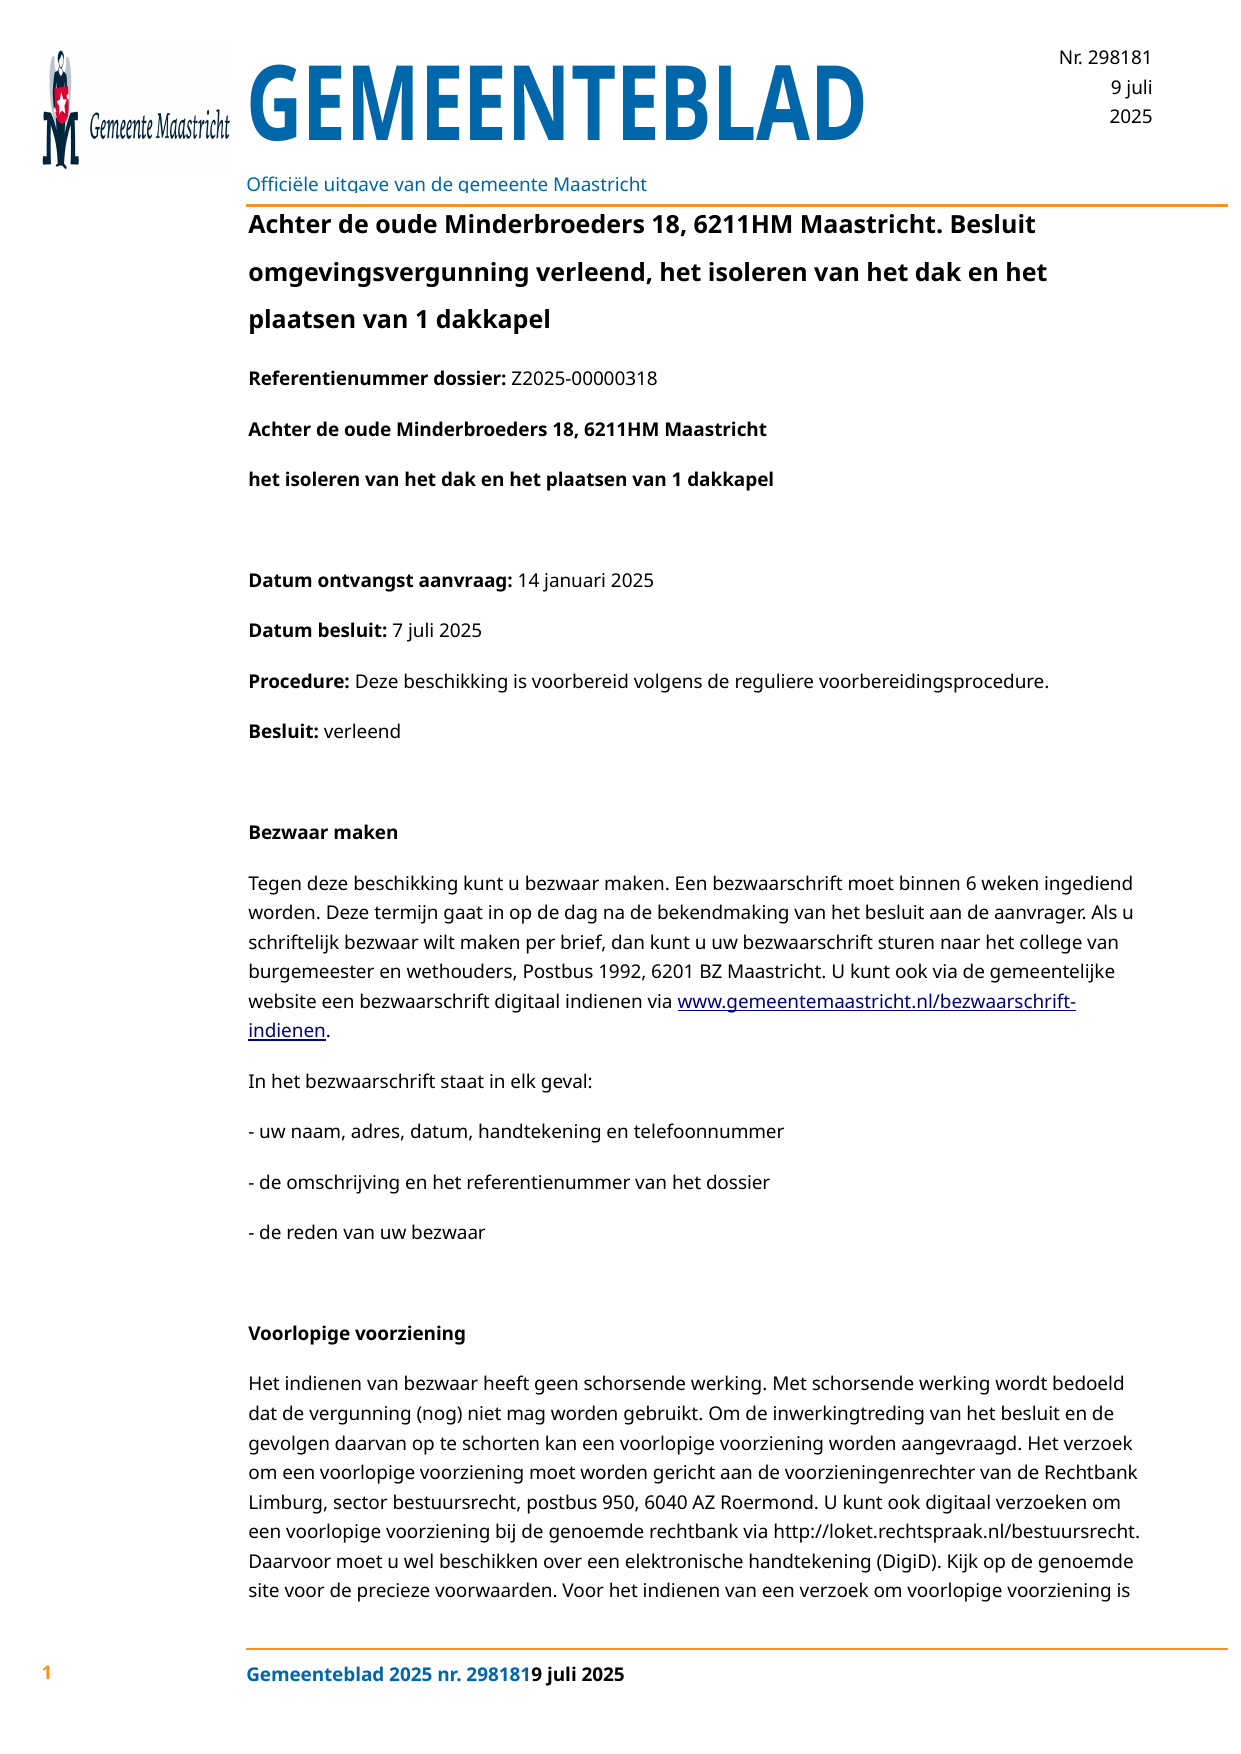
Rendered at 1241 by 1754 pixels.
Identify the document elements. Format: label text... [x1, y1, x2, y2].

text Tegen deze beschikking kunt u bezwaar maken. Een bezwaarschrift moet binnen 6 weken ingediend worden. Deze termijn gaat in op de dag na de bekendmaking van het besluit aan de aanvrager. Als u schriftelijk bezwaar wilt maken per brief, dan kunt u uw bezwaarschrift sturen naar het college van burgemeester en wethouders, Postbus 1992, 6201 BZ Maastricht. U kunt ook via de gemeentelijke website een bezwaarschrift digitaal indienen via www.gemeentemaastricht.nl/bezwaarschrift-indienen. [248, 870, 1152, 1043]
text Referentienummer dossier: Z2025-00000318 [248, 366, 1152, 391]
text Achter de oude Minderbroeders 18, 6211HM Maastricht. Besluit omgevingsvergunning verleend, het isoleren van het dak en het plaatsen van 1 dakkapel [248, 207, 1152, 336]
text Besluit: verleend [248, 718, 1152, 744]
text Datum besluit: 7 juli 2025 [248, 618, 1152, 643]
text het isoleren van het dak en het plaatsen van 1 dakkapel [248, 466, 1152, 492]
text In het bezwaarschrift staat in elk geval: [248, 1068, 1152, 1094]
text - de reden van uw bezwaar [248, 1219, 1152, 1245]
text Het indienen van bezwaar heeft geen schorsende werking. Met schorsende werking wordt bedoeld dat de vergunning (nog) niet mag worden gebruikt. Om de inwerkingtreding van het besluit en de gevolgen daarvan op te schorten kan een voorlopige voorziening worden aangevraagd. Het verzoek om een voorlopige voorziening moet worden gericht aan de voorzieningenrechter van de Rechtbank Limburg, sector bestuursrecht, postbus 950, 6040 AZ Roermond. U kunt ook digitaal verzoeken om een voorlopige voorziening bij de genoemde rechtbank via http://loket.rechtspraak.nl/bestuursrecht. Daarvoor moet u wel beschikken over een elektronische handtekening (DigiD). Kijk op de genoemde site voor de precieze voorwaarden. Voor het indienen van een verzoek om voorlopige voorziening is [248, 1371, 1152, 1603]
text Datum ontvangst aanvraag: 14 januari 2025 [248, 567, 1152, 593]
text Bezwaar maken [248, 819, 1152, 845]
text Voorlopige voorziening [248, 1320, 1152, 1346]
text - uw naam, adres, datum, handtekening en telefoonnummer [248, 1118, 1152, 1144]
picture [41, 47, 231, 172]
text Achter de oude Minderbroeders 18, 6211HM Maastricht [248, 416, 1152, 442]
text Procedure: Deze beschikking is voorbereid volgens de reguliere voorbereidingsprocedure. [248, 668, 1152, 694]
text - de omschrijving en het referentienummer van het dossier [248, 1169, 1152, 1194]
